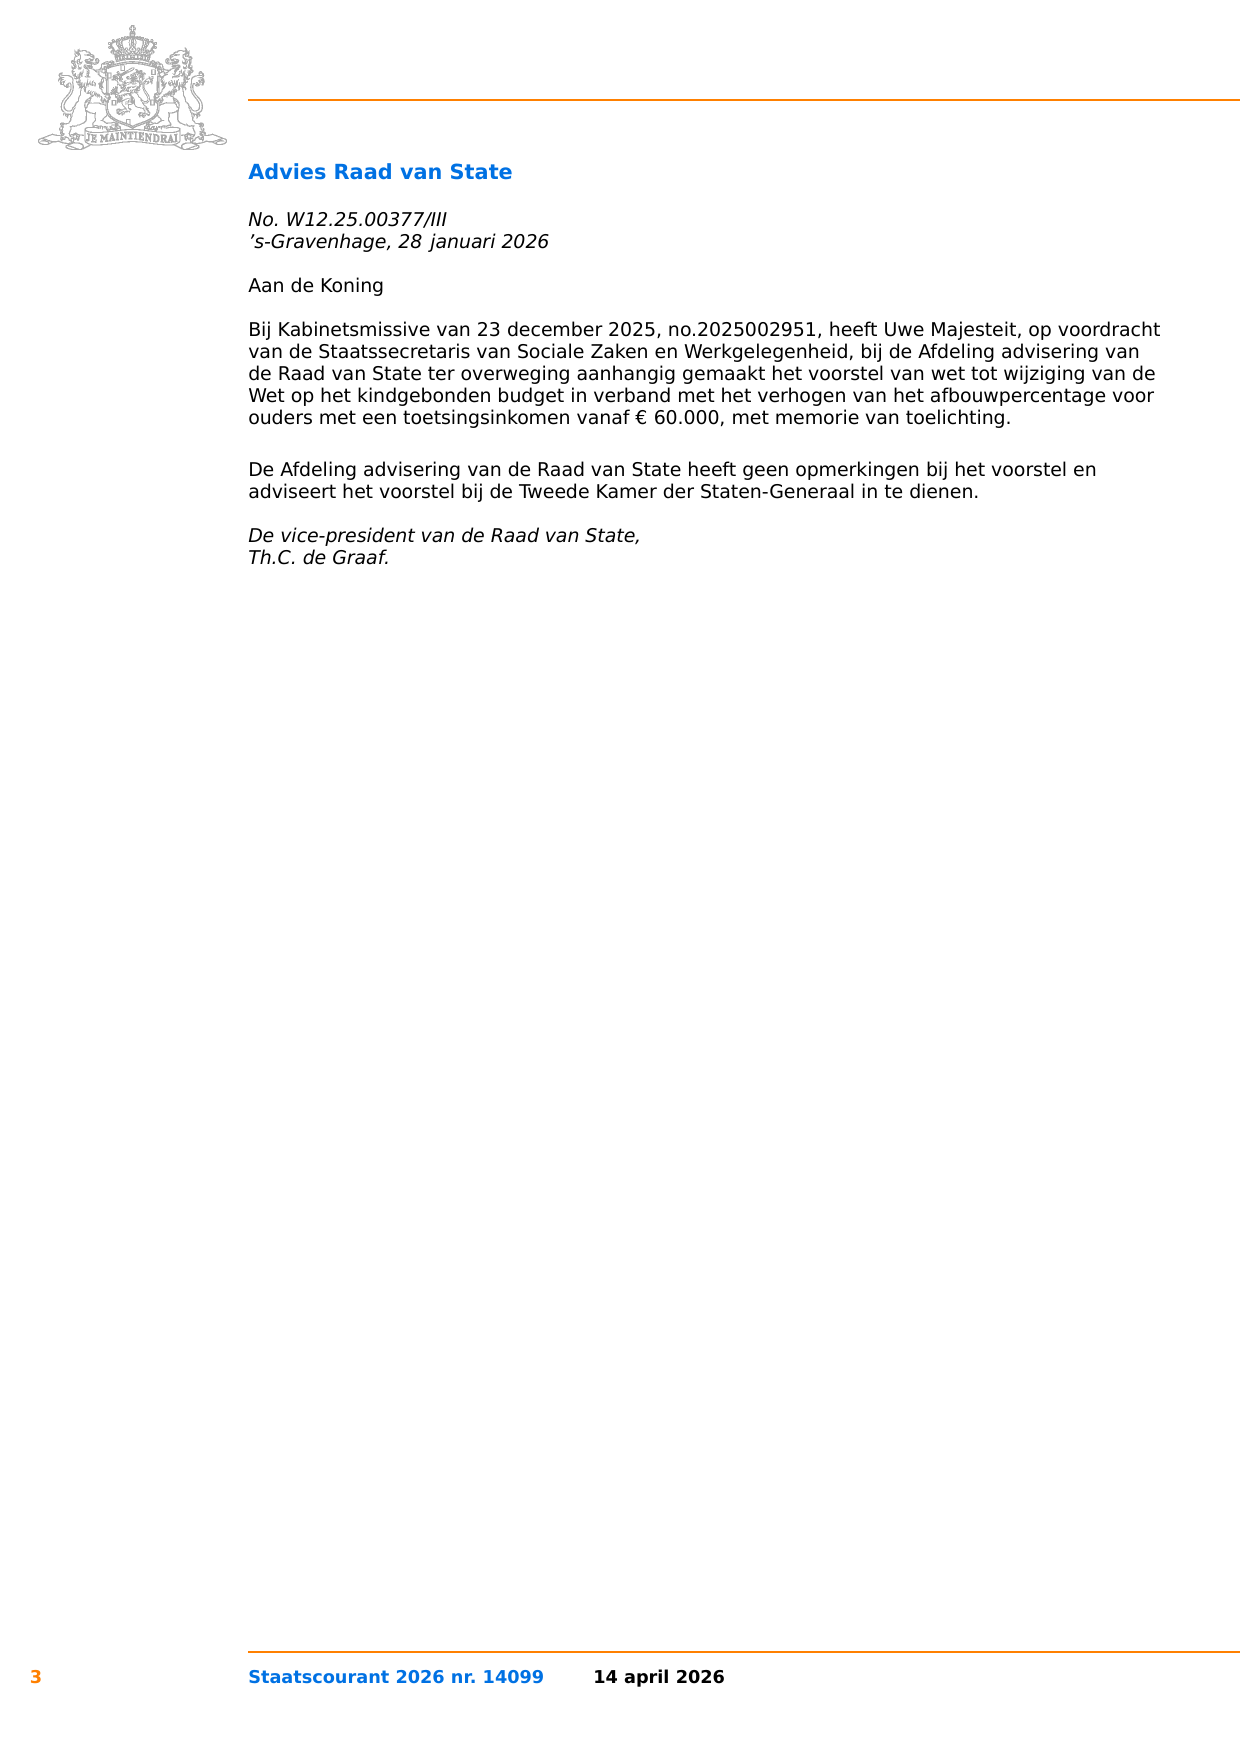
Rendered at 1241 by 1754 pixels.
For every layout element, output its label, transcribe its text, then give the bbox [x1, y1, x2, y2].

text De Afdeling advisering van de Raad van State heeft geen opmerkingen bij het voorstel en adviseert het voorstel bij de Tweede Kamer der Staten-Generaal in te dienen. [248, 459, 1163, 503]
picture [38, 25, 227, 150]
text Aan de Koning [248, 275, 1163, 297]
text Bij Kabinetsmissive van 23 december 2025, no.2025002951, heeft Uwe Majesteit, op voordracht van de Staatssecretaris van Sociale Zaken en Werkgelegenheid, bij de Afdeling advisering van de Raad van State ter overweging aanhangig gemaakt het voorstel van wet tot wijziging van de Wet op het kindgebonden budget in verband met het verhogen van het afbouwpercentage voor ouders met een toetsingsinkomen vanaf € 60.000, met memorie van toelichting. [248, 319, 1163, 429]
text No. W12.25.00377/III [248, 209, 1163, 231]
text De vice-president van de Raad van State, Th.C. de Graaf. [248, 524, 1163, 568]
text ’s-Gravenhage, 28 januari 2026 [248, 231, 1163, 253]
subtitle Advies Raad van State [248, 160, 1163, 184]
